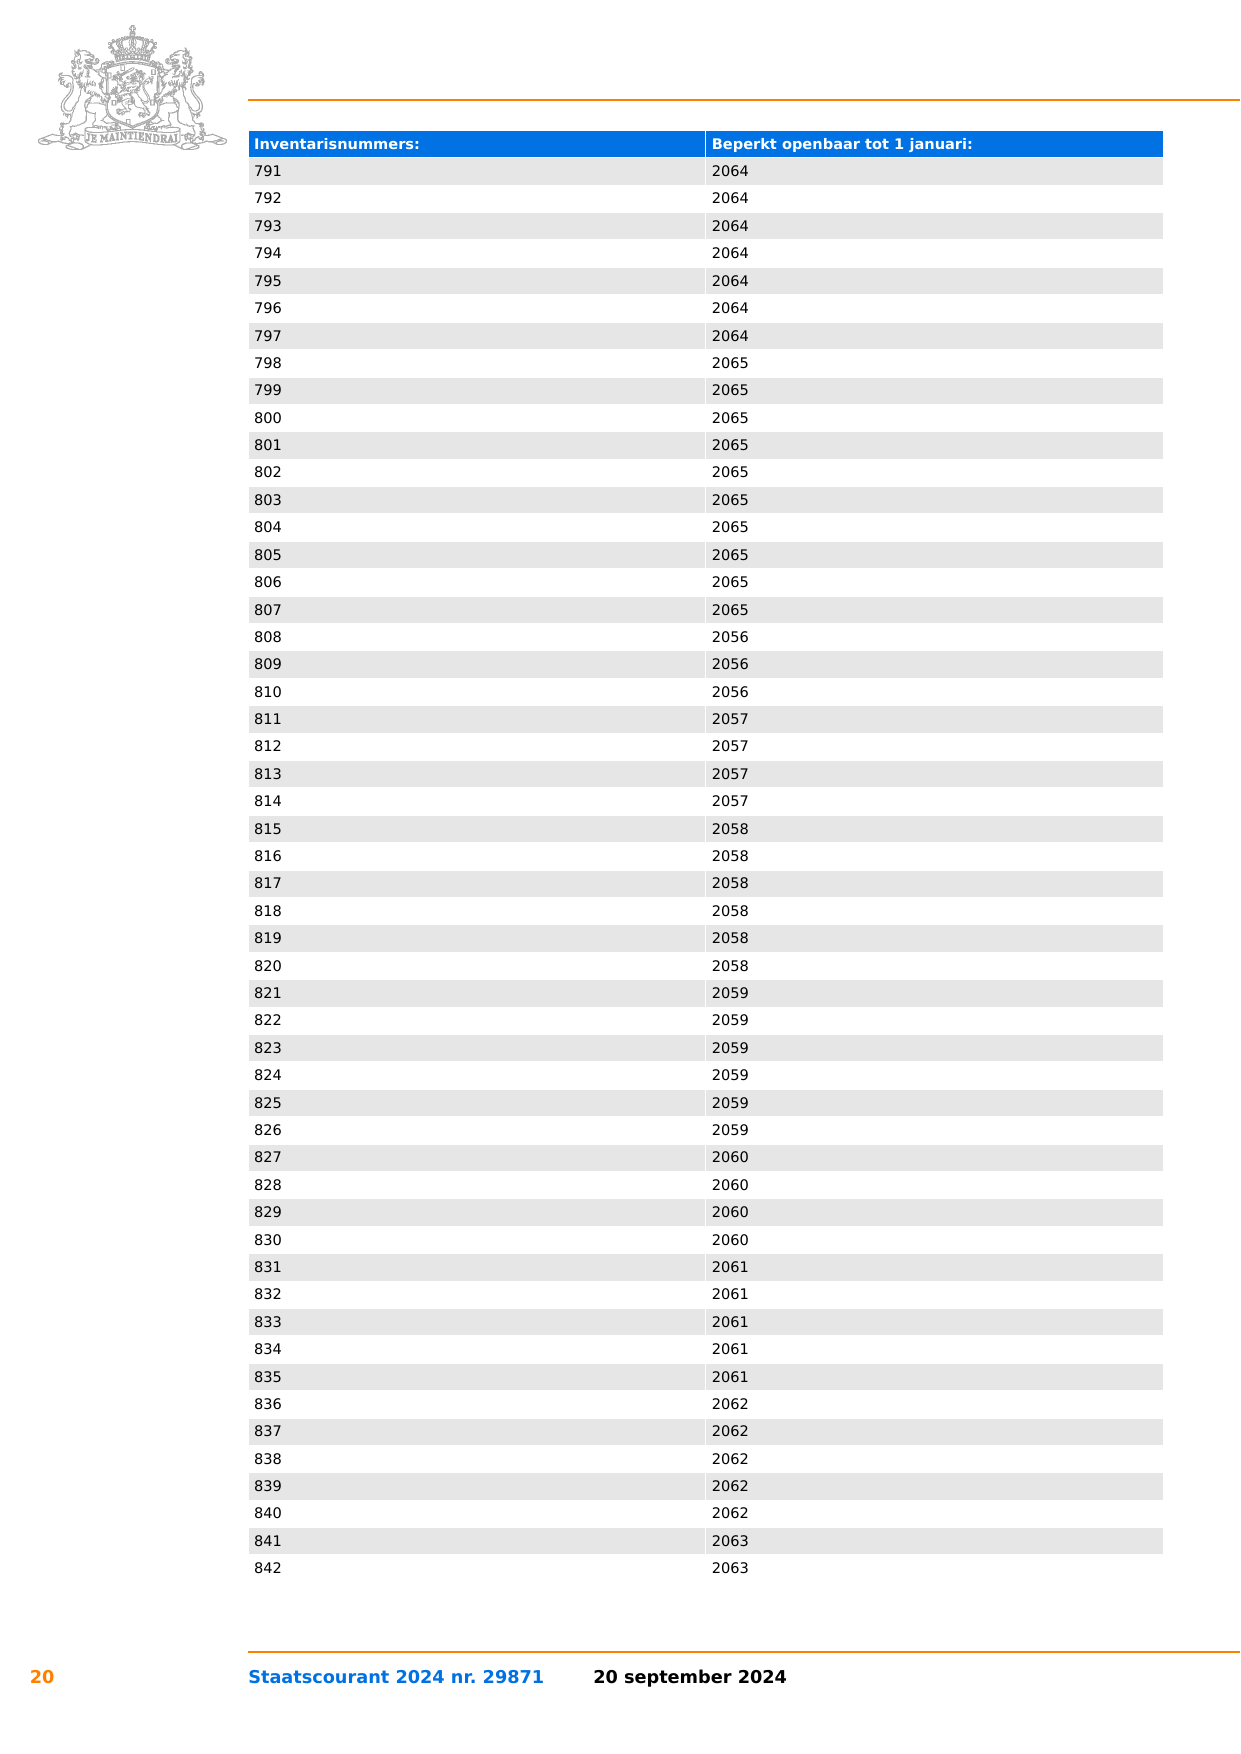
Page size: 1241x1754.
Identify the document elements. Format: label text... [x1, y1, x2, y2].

table_cell 820 [249, 953, 705, 979]
table_cell 2059 [706, 1117, 1163, 1143]
table_cell 2064 [706, 323, 1163, 349]
table_cell 2058 [706, 953, 1163, 979]
table_cell 2059 [706, 1035, 1163, 1061]
table_cell 821 [249, 980, 705, 1007]
table_cell 810 [249, 679, 705, 705]
table_cell 812 [249, 734, 705, 760]
table_cell 791 [249, 158, 705, 185]
table_cell 825 [249, 1090, 705, 1116]
table_cell 801 [249, 432, 705, 459]
table_cell 2064 [706, 295, 1163, 322]
table_cell 2065 [706, 405, 1163, 431]
table_cell 2058 [706, 898, 1163, 924]
table_cell 2056 [706, 651, 1163, 678]
table_cell 2065 [706, 432, 1163, 459]
table_cell 2064 [706, 158, 1163, 185]
table_cell 2060 [706, 1199, 1163, 1226]
table_cell 2065 [706, 350, 1163, 376]
table_cell 808 [249, 624, 705, 650]
table_cell 802 [249, 460, 705, 486]
table_cell 2064 [706, 241, 1163, 267]
table_cell 2060 [706, 1172, 1163, 1198]
table_cell 2062 [706, 1446, 1163, 1472]
table_cell 822 [249, 1008, 705, 1034]
table_cell 2056 [706, 624, 1163, 650]
table_cell 2059 [706, 1090, 1163, 1116]
table_cell 2059 [706, 1063, 1163, 1089]
table_cell 2062 [706, 1473, 1163, 1500]
table_cell 2062 [706, 1419, 1163, 1445]
table_cell 799 [249, 378, 705, 404]
table_cell 837 [249, 1419, 705, 1445]
table_header Beperkt openbaar tot 1 januari: [706, 131, 1163, 157]
table_cell 2065 [706, 378, 1163, 404]
table_cell 804 [249, 515, 705, 541]
table_cell 2056 [706, 679, 1163, 705]
table_cell 2058 [706, 925, 1163, 952]
table_header Inventarisnummers: [249, 131, 705, 157]
table_cell 834 [249, 1336, 705, 1363]
table_cell 824 [249, 1063, 705, 1089]
table_cell 842 [249, 1556, 705, 1582]
table_cell 2065 [706, 515, 1163, 541]
table_cell 2065 [706, 542, 1163, 568]
table_cell 828 [249, 1172, 705, 1198]
table_cell 840 [249, 1501, 705, 1527]
table_cell 2061 [706, 1336, 1163, 1363]
table_cell 2062 [706, 1501, 1163, 1527]
table_cell 2057 [706, 761, 1163, 787]
table_cell 2064 [706, 268, 1163, 294]
table_cell 805 [249, 542, 705, 568]
table_cell 2065 [706, 569, 1163, 596]
table_cell 823 [249, 1035, 705, 1061]
table_cell 813 [249, 761, 705, 787]
table_cell 2061 [706, 1254, 1163, 1281]
table_cell 800 [249, 405, 705, 431]
table_cell 795 [249, 268, 705, 294]
table_cell 839 [249, 1473, 705, 1500]
table_cell 794 [249, 241, 705, 267]
table_cell 2057 [706, 734, 1163, 760]
table_cell 2058 [706, 871, 1163, 897]
table_cell 2059 [706, 1008, 1163, 1034]
table_cell 2057 [706, 706, 1163, 733]
table_cell 2059 [706, 980, 1163, 1007]
table_cell 838 [249, 1446, 705, 1472]
table_cell 2060 [706, 1227, 1163, 1253]
table_cell 2060 [706, 1145, 1163, 1171]
table_cell 806 [249, 569, 705, 596]
table_cell 2061 [706, 1282, 1163, 1308]
table_cell 2057 [706, 789, 1163, 815]
table_cell 2058 [706, 816, 1163, 842]
table_cell 832 [249, 1282, 705, 1308]
table_cell 2063 [706, 1528, 1163, 1554]
table_cell 833 [249, 1309, 705, 1335]
table_cell 809 [249, 651, 705, 678]
table_cell 830 [249, 1227, 705, 1253]
table_cell 819 [249, 925, 705, 952]
table_cell 811 [249, 706, 705, 733]
table_cell 841 [249, 1528, 705, 1554]
table_cell 826 [249, 1117, 705, 1143]
table_cell 2063 [706, 1556, 1163, 1582]
table_cell 2062 [706, 1391, 1163, 1417]
picture [38, 25, 227, 150]
table_cell 818 [249, 898, 705, 924]
table_cell 827 [249, 1145, 705, 1171]
table_cell 807 [249, 597, 705, 623]
table_cell 2065 [706, 460, 1163, 486]
table_cell 2065 [706, 487, 1163, 513]
table_cell 797 [249, 323, 705, 349]
table_cell 836 [249, 1391, 705, 1417]
table_cell 798 [249, 350, 705, 376]
table_cell 2061 [706, 1309, 1163, 1335]
table_cell 817 [249, 871, 705, 897]
table_cell 793 [249, 213, 705, 239]
table_cell 815 [249, 816, 705, 842]
table_cell 835 [249, 1364, 705, 1390]
table_cell 2065 [706, 597, 1163, 623]
table_cell 829 [249, 1199, 705, 1226]
table_cell 796 [249, 295, 705, 322]
table_cell 2058 [706, 843, 1163, 869]
table_cell 816 [249, 843, 705, 869]
table_cell 2064 [706, 213, 1163, 239]
table_cell 792 [249, 186, 705, 212]
table_cell 831 [249, 1254, 705, 1281]
table_cell 2061 [706, 1364, 1163, 1390]
table_cell 814 [249, 789, 705, 815]
table_cell 2064 [706, 186, 1163, 212]
table_cell 803 [249, 487, 705, 513]
